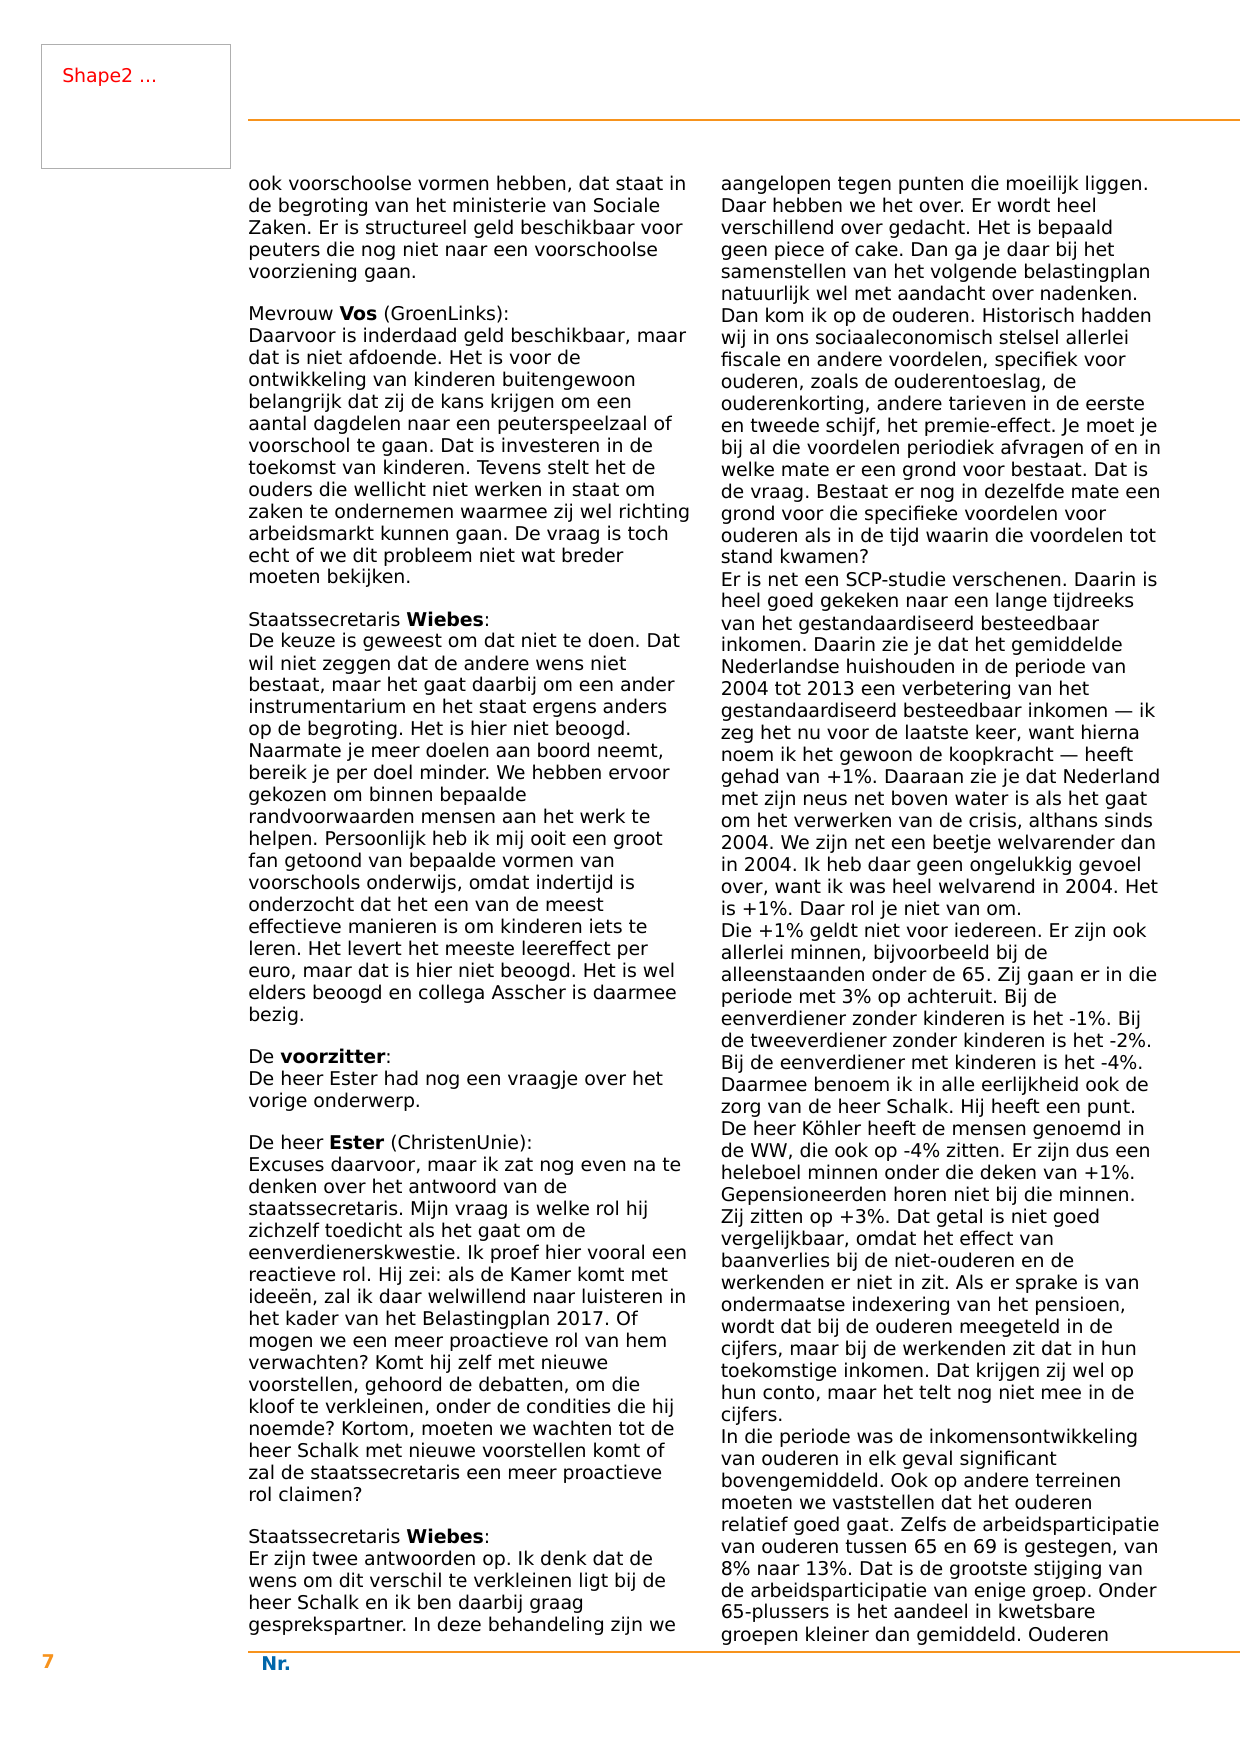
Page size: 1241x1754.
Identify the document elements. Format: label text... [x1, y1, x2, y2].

text Daarvoor is inderdaad geld beschikbaar, maar dat is niet afdoende. Het is voor de ontwikkeling van kinderen buitengewoon belangrijk dat zij de kans krijgen om een aantal dagdelen naar een peuterspeelzaal of voorschool te gaan. Dat is investeren in de toekomst van kinderen. Tevens stelt het de ouders die wellicht niet werken in staat om zaken te ondernemen waarmee zij wel richting arbeidsmarkt kunnen gaan. De vraag is toch echt of we dit probleem niet wat breder moeten bekijken. [248, 325, 691, 588]
text In die periode was de inkomensontwikkeling van ouderen in elk geval significant bovengemiddeld. Ook op andere terreinen moeten we vaststellen dat het ouderen relatief goed gaat. Zelfs de arbeidsparticipatie van ouderen tussen 65 en 69 is gestegen, van 8% naar 13%. Dat is de grootste stijging van de arbeidsparticipatie van enige groep. Onder 65-plussers is het aandeel in kwetsbare groepen kleiner dan gemiddeld. Ouderen [721, 1426, 1163, 1645]
text Dan kom ik op de ouderen. Historisch hadden wij in ons sociaaleconomisch stelsel allerlei fiscale en andere voordelen, specifiek voor ouderen, zoals de ouderentoeslag, de ouderenkorting, andere tarieven in de eerste en tweede schijf, het premie-effect. Je moet je bij al die voordelen periodiek afvragen of en in welke mate er een grond voor bestaat. Dat is de vraag. Bestaat er nog in dezelfde mate een grond voor die specifieke voordelen voor ouderen als in de tijd waarin die voordelen tot stand kwamen? [721, 305, 1163, 568]
text aangelopen tegen punten die moeilijk liggen. Daar hebben we het over. Er wordt heel verschillend over gedacht. Het is bepaald geen piece of cake. Dan ga je daar bij het samenstellen van het volgende belastingplan natuurlijk wel met aandacht over nadenken. [721, 173, 1163, 305]
text Staatssecretaris Wiebes: [248, 1526, 691, 1548]
text ook voorschoolse vormen hebben, dat staat in de begroting van het ministerie van Sociale Zaken. Er is structureel geld beschikbaar voor peuters die nog niet naar een voorschoolse voorziening gaan. [248, 173, 691, 283]
text De voorzitter: [248, 1046, 691, 1068]
text Er zijn twee antwoorden op. Ik denk dat de wens om dit verschil te verkleinen ligt bij de heer Schalk en ik ben daarbij graag gesprekspartner. In deze behandeling zijn we [248, 1548, 691, 1636]
text Gepensioneerden horen niet bij die minnen. Zij zitten op +3%. Dat getal is niet goed vergelijkbaar, omdat het effect van baanverlies bij de niet-ouderen en de werkenden er niet in zit. Als er sprake is van ondermaatse indexering van het pensioen, wordt dat bij de ouderen meegeteld in de cijfers, maar bij de werkenden zit dat in hun toekomstige inkomen. Dat krijgen zij wel op hun conto, maar het telt nog niet mee in de cijfers. [721, 1184, 1163, 1426]
text De heer Ester (ChristenUnie): [248, 1132, 691, 1154]
text De heer Ester had nog een vraagje over het vorige onderwerp. [248, 1068, 691, 1112]
text Excuses daarvoor, maar ik zat nog even na te denken over het antwoord van de staatssecretaris. Mijn vraag is welke rol hij zichzelf toedicht als het gaat om de eenverdienerskwestie. Ik proef hier vooral een reactieve rol. Hij zei: als de Kamer komt met ideeën, zal ik daar welwillend naar luisteren in het kader van het Belastingplan 2017. Of mogen we een meer proactieve rol van hem verwachten? Komt hij zelf met nieuwe voorstellen, gehoord de debatten, om die kloof te verkleinen, onder de condities die hij noemde? Kortom, moeten we wachten tot de heer Schalk met nieuwe voorstellen komt of zal de staatssecretaris een meer proactieve rol claimen? [248, 1154, 691, 1506]
text Mevrouw Vos (GroenLinks): [248, 303, 691, 325]
text Er is net een SCP-studie verschenen. Daarin is heel goed gekeken naar een lange tijdreeks van het gestandaardiseerd besteedbaar inkomen. Daarin zie je dat het gemiddelde Nederlandse huishouden in de periode van 2004 tot 2013 een verbetering van het gestandaardiseerd besteedbaar inkomen — ik zeg het nu voor de laatste keer, want hierna noem ik het gewoon de koopkracht — heeft gehad van +1%. Daaraan zie je dat Nederland met zijn neus net boven water is als het gaat om het verwerken van de crisis, althans sinds 2004. We zijn net een beetje welvarender dan in 2004. Ik heb daar geen ongelukkig gevoel over, want ik was heel welvarend in 2004. Het is +1%. Daar rol je niet van om. [721, 568, 1163, 920]
text Die +1% geldt niet voor iedereen. Er zijn ook allerlei minnen, bijvoorbeeld bij de alleenstaanden onder de 65. Zij gaan er in die periode met 3% op achteruit. Bij de eenverdiener zonder kinderen is het -1%. Bij de tweeverdiener zonder kinderen is het -2%. Bij de eenverdiener met kinderen is het -4%. Daarmee benoem ik in alle eerlijkheid ook de zorg van de heer Schalk. Hij heeft een punt. De heer Köhler heeft de mensen genoemd in de WW, die ook op -4% zitten. Er zijn dus een heleboel minnen onder die deken van +1%. [721, 920, 1163, 1184]
text Staatssecretaris Wiebes: [248, 608, 691, 630]
text De keuze is geweest om dat niet te doen. Dat wil niet zeggen dat de andere wens niet bestaat, maar het gaat daarbij om een ander instrumentarium en het staat ergens anders op de begroting. Het is hier niet beoogd. Naarmate je meer doelen aan boord neemt, bereik je per doel minder. We hebben ervoor gekozen om binnen bepaalde randvoorwaarden mensen aan het werk te helpen. Persoonlijk heb ik mij ooit een groot fan getoond van bepaalde vormen van voorschools onderwijs, omdat indertijd is onderzocht dat het een van de meest effectieve manieren is om kinderen iets te leren. Het levert het meeste leereffect per euro, maar dat is hier niet beoogd. Het is wel elders beoogd en collega Asscher is daarmee bezig. [248, 630, 691, 1026]
